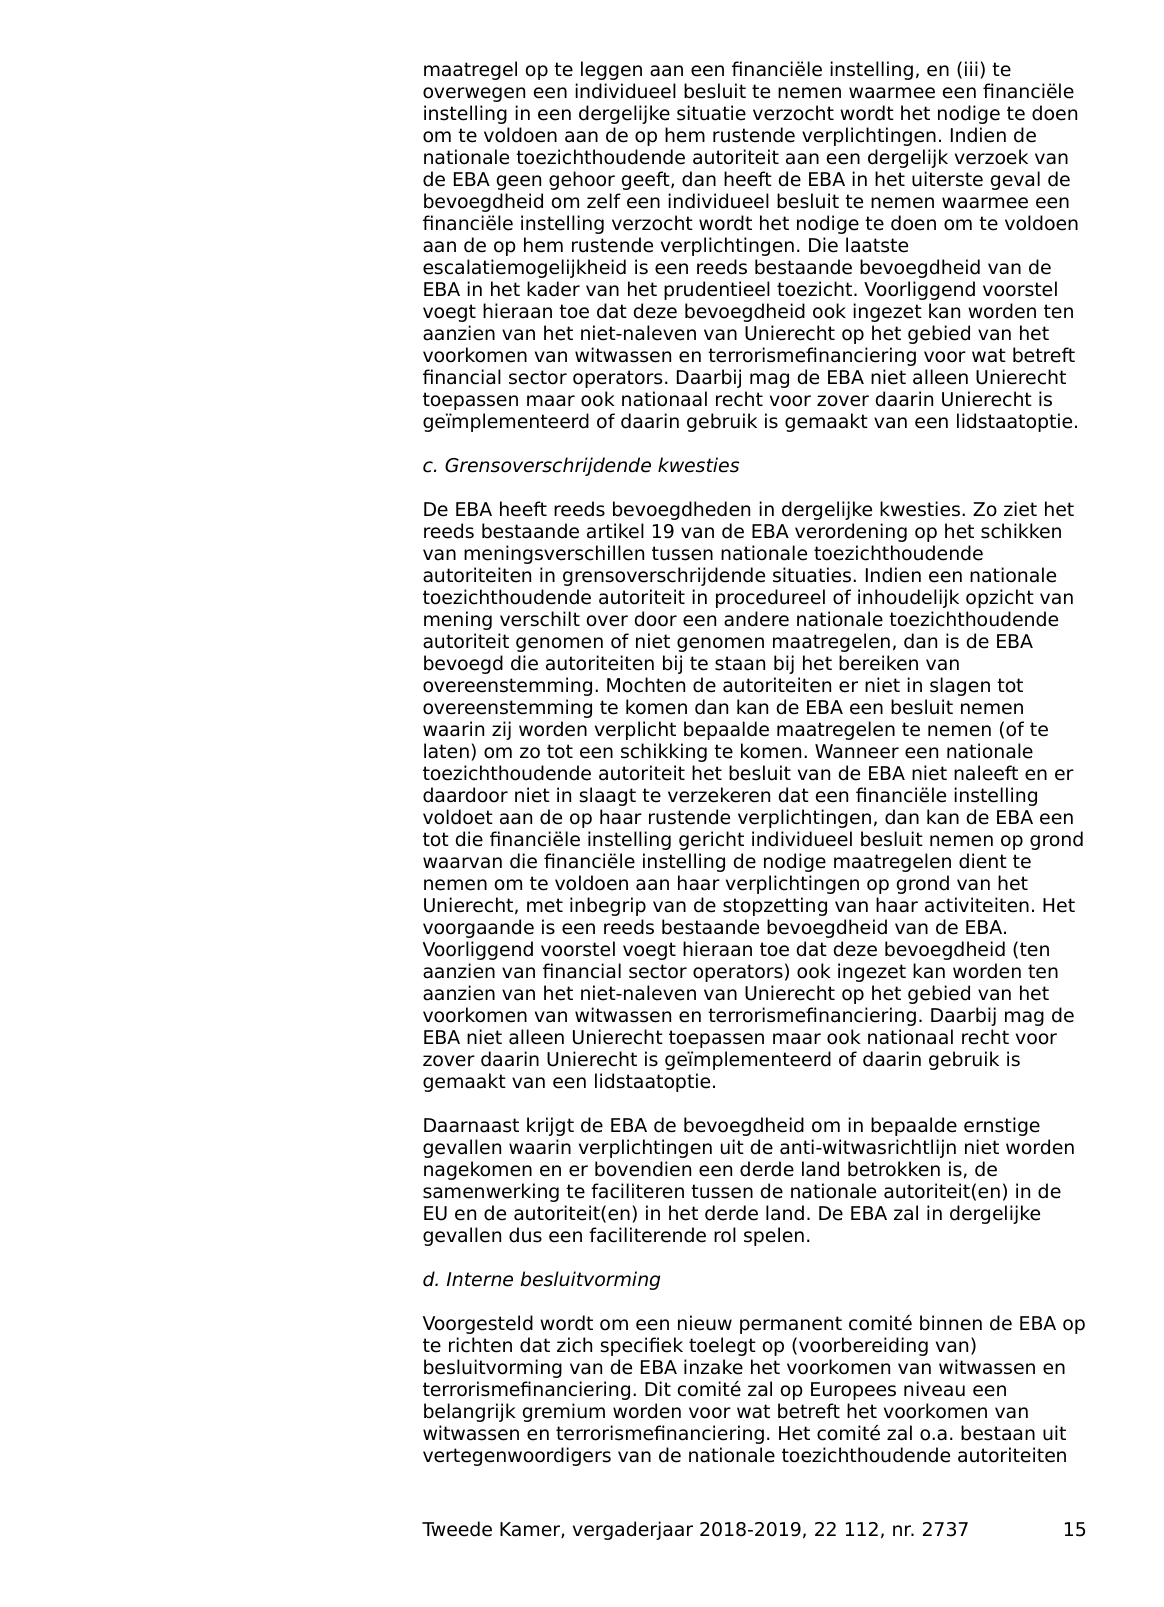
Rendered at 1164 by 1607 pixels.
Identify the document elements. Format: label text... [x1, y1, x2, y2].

text maatregel op te leggen aan een financiële instelling, en (iii) te overwegen een individueel besluit te nemen waarmee een financiële instelling in een dergelijke situatie verzocht wordt het nodige te doen om te voldoen aan de op hem rustende verplichtingen. Indien de nationale toezichthoudende autoriteit aan een dergelijk verzoek van de EBA geen gehoor geeft, dan heeft de EBA in het uiterste geval de bevoegdheid om zelf een individueel besluit te nemen waarmee een financiële instelling verzocht wordt het nodige te doen om te voldoen aan de op hem rustende verplichtingen. Die laatste escalatiemogelijkheid is een reeds bestaande bevoegdheid van de EBA in het kader van het prudentieel toezicht. Voorliggend voorstel voegt hieraan toe dat deze bevoegdheid ook ingezet kan worden ten aanzien van het niet-naleven van Unierecht op het gebied van het voorkomen van witwassen en terrorismefinanciering voor wat betreft financial sector operators. Daarbij mag de EBA niet alleen Unierecht toepassen maar ook nationaal recht voor zover daarin Unierecht is geïmplementeerd of daarin gebruik is gemaakt van een lidstaatoptie. [422, 59, 1087, 433]
text Voorgesteld wordt om een nieuw permanent comité binnen de EBA op te richten dat zich specifiek toelegt op (voorbereiding van) besluitvorming van de EBA inzake het voorkomen van witwassen en terrorismefinanciering. Dit comité zal op Europees niveau een belangrijk gremium worden voor wat betreft het voorkomen van witwassen en terrorismefinanciering. Het comité zal o.a. bestaan uit vertegenwoordigers van de nationale toezichthoudende autoriteiten [422, 1313, 1087, 1467]
text Daarnaast krijgt de EBA de bevoegdheid om in bepaalde ernstige gevallen waarin verplichtingen uit de anti-witwasrichtlijn niet worden nagekomen en er bovendien een derde land betrokken is, de samenwerking te faciliteren tussen de nationale autoriteit(en) in de EU en de autoriteit(en) in het derde land. De EBA zal in dergelijke gevallen dus een faciliterende rol spelen. [422, 1115, 1087, 1247]
subtitle d. Interne besluitvorming [422, 1269, 1087, 1291]
subtitle c. Grensoverschrijdende kwesties [422, 455, 1087, 477]
text De EBA heeft reeds bevoegdheden in dergelijke kwesties. Zo ziet het reeds bestaande artikel 19 van de EBA verordening op het schikken van meningsverschillen tussen nationale toezichthoudende autoriteiten in grensoverschrijdende situaties. Indien een nationale toezichthoudende autoriteit in procedureel of inhoudelijk opzicht van mening verschilt over door een andere nationale toezichthoudende autoriteit genomen of niet genomen maatregelen, dan is de EBA bevoegd die autoriteiten bij te staan bij het bereiken van overeenstemming. Mochten de autoriteiten er niet in slagen tot overeenstemming te komen dan kan de EBA een besluit nemen waarin zij worden verplicht bepaalde maatregelen te nemen (of te laten) om zo tot een schikking te komen. Wanneer een nationale toezichthoudende autoriteit het besluit van de EBA niet naleeft en er daardoor niet in slaagt te verzekeren dat een financiële instelling voldoet aan de op haar rustende verplichtingen, dan kan de EBA een tot die financiële instelling gericht individueel besluit nemen op grond waarvan die financiële instelling de nodige maatregelen dient te nemen om te voldoen aan haar verplichtingen op grond van het Unierecht, met inbegrip van de stopzetting van haar activiteiten. Het voorgaande is een reeds bestaande bevoegdheid van de EBA. Voorliggend voorstel voegt hieraan toe dat deze bevoegdheid (ten aanzien van financial sector operators) ook ingezet kan worden ten aanzien van het niet-naleven van Unierecht op het gebied van het voorkomen van witwassen en terrorismefinanciering. Daarbij mag de EBA niet alleen Unierecht toepassen maar ook nationaal recht voor zover daarin Unierecht is geïmplementeerd of daarin gebruik is gemaakt van een lidstaatoptie. [422, 499, 1087, 1092]
